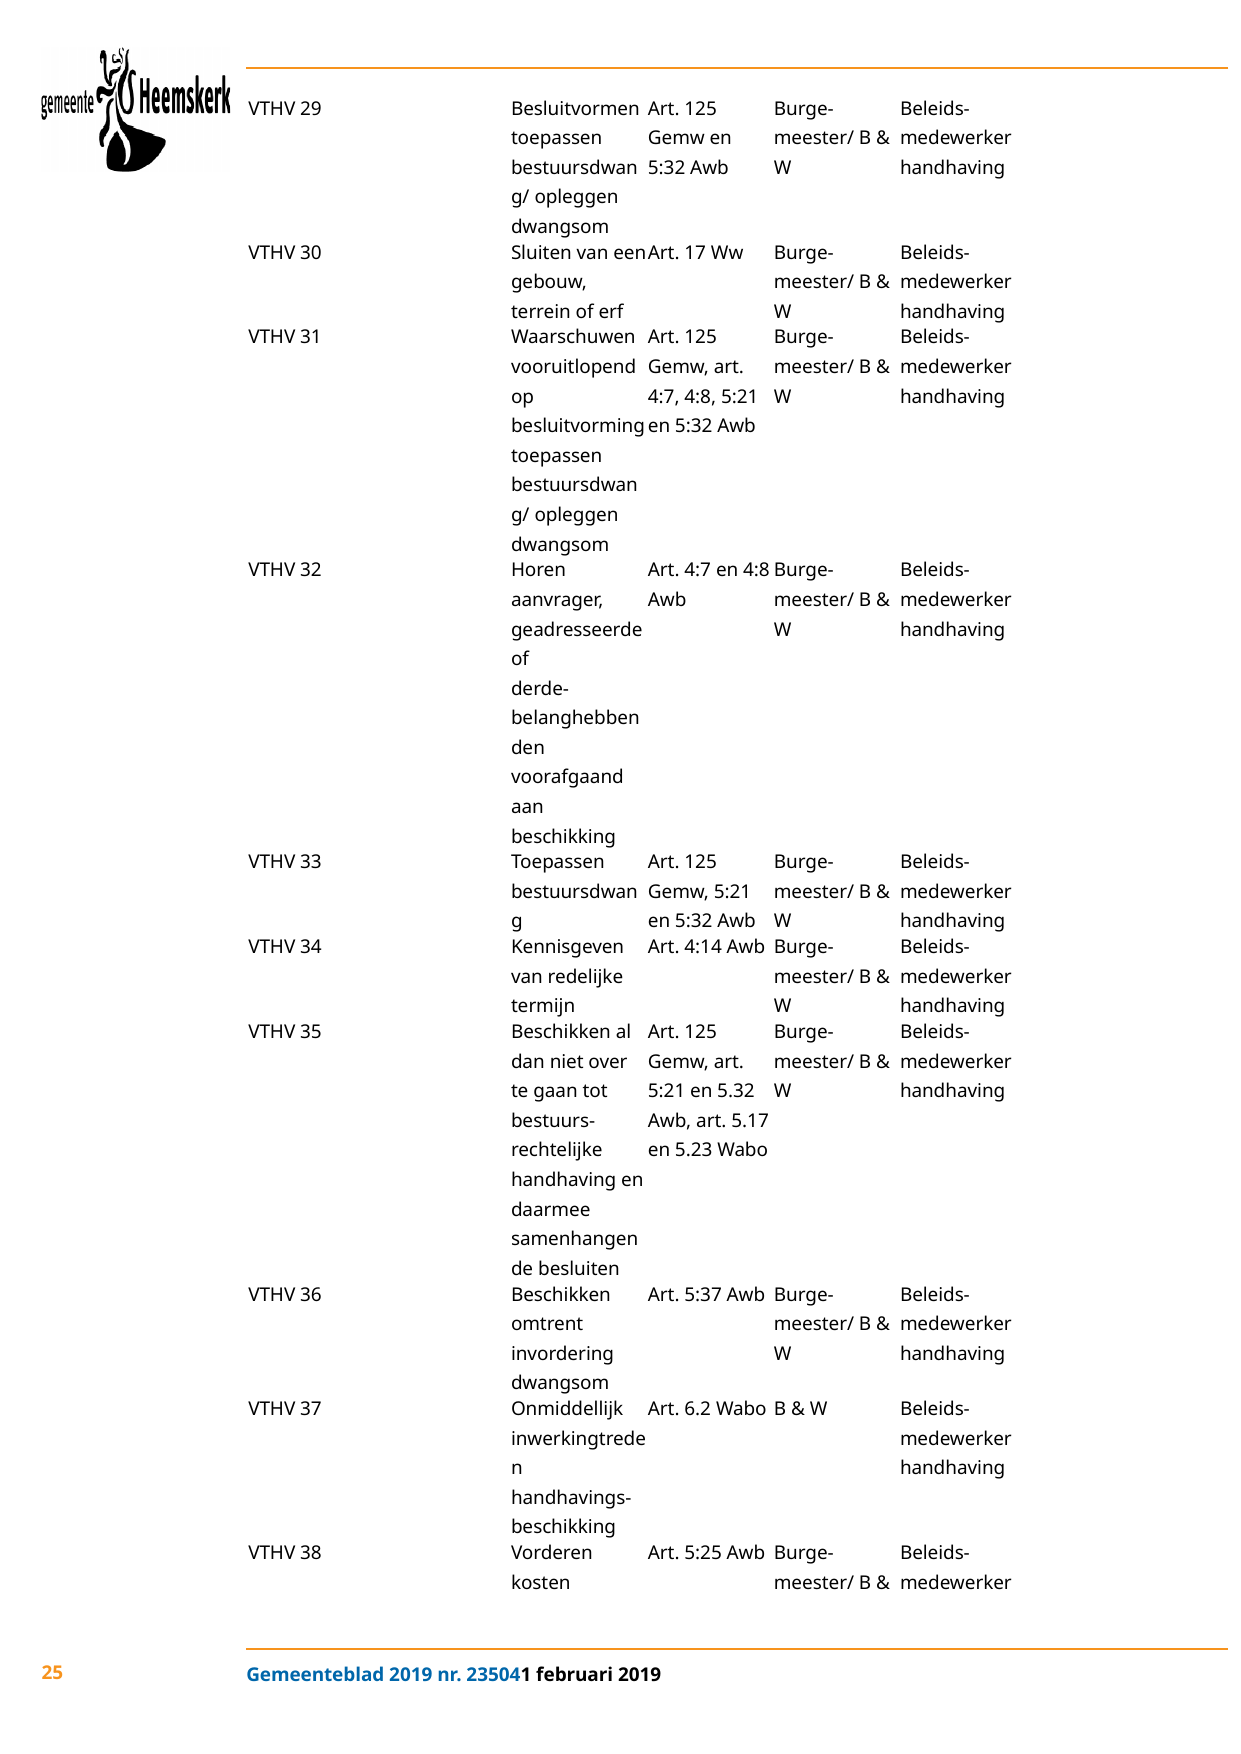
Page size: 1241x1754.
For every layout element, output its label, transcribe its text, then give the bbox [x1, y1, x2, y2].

table_cell VTHV 31 [248, 324, 511, 557]
table_cell VTHV 37 [248, 1395, 511, 1539]
table_cell Beleids-medewerker [900, 1539, 1026, 1594]
table_cell Burge-meester/ B & W [774, 239, 900, 324]
table_cell VTHV 29 [248, 95, 511, 239]
table_cell [1026, 1281, 1152, 1395]
table_cell Burge-meester/ B & W [774, 934, 900, 1018]
table_cell VTHV 34 [248, 934, 511, 1018]
table_cell Vorderen kosten [511, 1539, 648, 1594]
table_cell Art. 17 Ww [648, 239, 774, 324]
table_cell Art. 125 Gemw en 5:32 Awb [648, 95, 774, 239]
table_cell Beleids-medewerker handhaving [900, 849, 1026, 933]
table_cell Beleids-medewerker handhaving [900, 239, 1026, 324]
table_cell Onmiddellijk inwerkingtreden handhavings-beschikking [511, 1395, 648, 1539]
table_cell Art. 6.2 Wabo [648, 1395, 774, 1539]
table_cell Beschikken omtrent invordering dwangsom [511, 1281, 648, 1395]
table_cell [1026, 557, 1152, 848]
table_cell Beleids-medewerker handhaving [900, 324, 1026, 557]
table_cell VTHV 32 [248, 557, 511, 848]
table_cell Horen aanvrager, geadresseerde of derde-belanghebbenden voorafgaand aan beschikking [511, 557, 648, 848]
table_cell Art. 125 Gemw, 5:21 en 5:32 Awb [648, 849, 774, 933]
picture [41, 47, 231, 172]
table_cell [1026, 95, 1152, 239]
table_cell Toepassen bestuursdwang [511, 849, 648, 933]
table_cell Burge-meester/ B & W [774, 1018, 900, 1281]
table_cell Beleids-medewerker handhaving [900, 1281, 1026, 1395]
table_cell [1026, 239, 1152, 324]
table_cell Burge-meester/ B & [774, 1539, 900, 1594]
table_cell Burge-meester/ B & W [774, 557, 900, 848]
table_cell B & W [774, 1395, 900, 1539]
table_cell [1026, 934, 1152, 1018]
table_cell [1026, 1395, 1152, 1539]
table_cell Burge-meester/ B & W [774, 849, 900, 933]
table_cell [1026, 1539, 1152, 1594]
table_cell Besluitvormen toepassen bestuursdwang/ opleggen dwangsom [511, 95, 648, 239]
table_cell Burge-meester/ B & W [774, 324, 900, 557]
table_cell Beschikken al dan niet over te gaan tot bestuurs-rechtelijke handhaving en daarmee samenhangende besluiten [511, 1018, 648, 1281]
table_cell Art. 125 Gemw, art. 4:7, 4:8, 5:21 en 5:32 Awb [648, 324, 774, 557]
table_cell Art. 4:14 Awb [648, 934, 774, 1018]
table_cell Art. 5:37 Awb [648, 1281, 774, 1395]
table_cell [1026, 324, 1152, 557]
table_cell Beleids-medewerker handhaving [900, 1395, 1026, 1539]
table_cell Beleids-medewerker handhaving [900, 95, 1026, 239]
table_cell Beleids-medewerker handhaving [900, 1018, 1026, 1281]
table_cell [1026, 1018, 1152, 1281]
table_cell Kennisgeven van redelijke termijn [511, 934, 648, 1018]
table_cell VTHV 38 [248, 1539, 511, 1594]
table_cell Burge-meester/ B & W [774, 1281, 900, 1395]
table_cell Art. 4:7 en 4:8 Awb [648, 557, 774, 848]
table_cell Waarschuwen vooruitlopend op besluitvorming toepassen bestuursdwang/ opleggen dwangsom [511, 324, 648, 557]
table_cell VTHV 35 [248, 1018, 511, 1281]
table_cell Sluiten van een gebouw, terrein of erf [511, 239, 648, 324]
table_cell Art. 125 Gemw, art. 5:21 en 5.32 Awb, art. 5.17 en 5.23 Wabo [648, 1018, 774, 1281]
table_cell Art. 5:25 Awb [648, 1539, 774, 1594]
table_cell Burge-meester/ B & W [774, 95, 900, 239]
table_cell VTHV 36 [248, 1281, 511, 1395]
table_cell Beleids-medewerker handhaving [900, 934, 1026, 1018]
table_cell Beleids-medewerker handhaving [900, 557, 1026, 848]
table_cell [1026, 849, 1152, 933]
table_cell VTHV 30 [248, 239, 511, 324]
table_cell VTHV 33 [248, 849, 511, 933]
